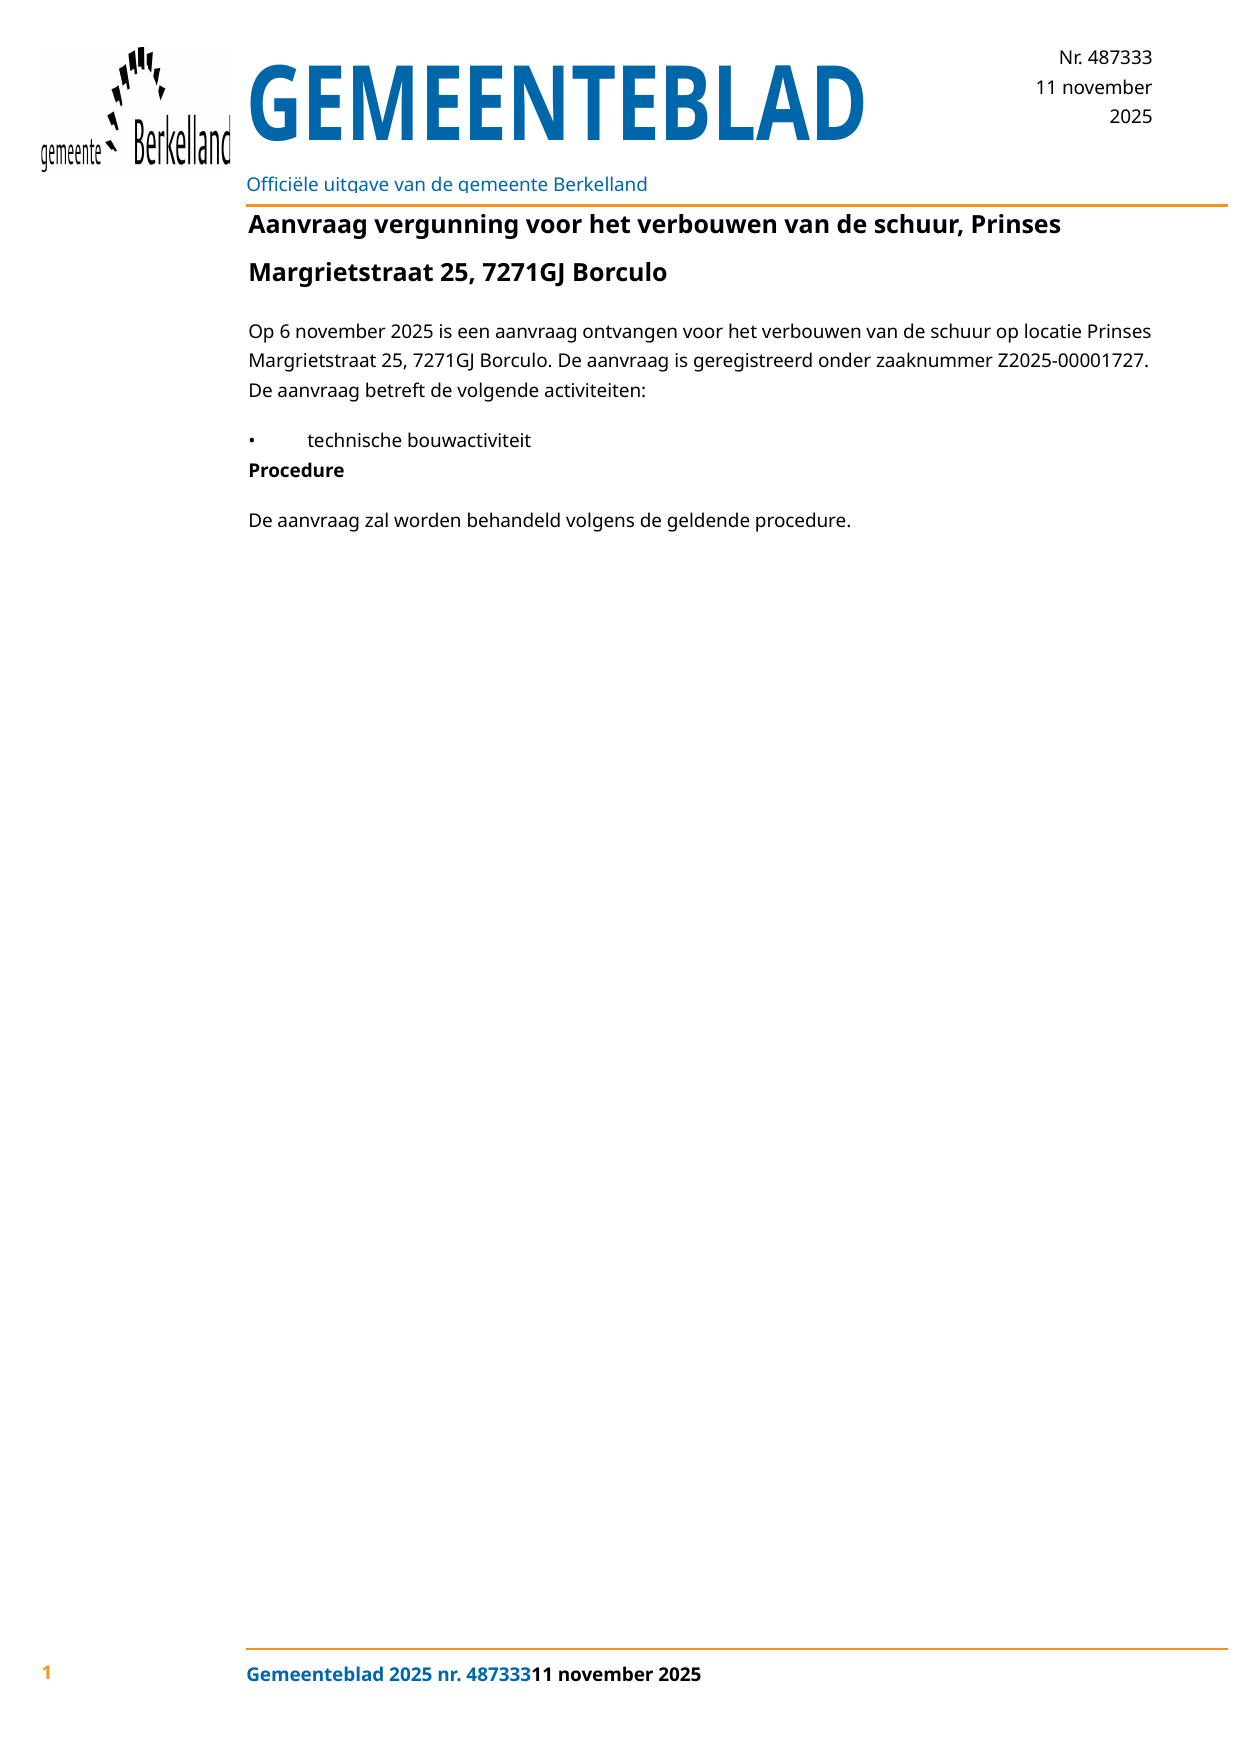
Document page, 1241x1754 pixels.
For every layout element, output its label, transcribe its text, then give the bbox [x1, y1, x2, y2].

list technische bouwactiviteit [248, 427, 1152, 453]
text Op 6 november 2025 is een aanvraag ontvangen voor het verbouwen van de schuur op locatie Prinses Margrietstraat 25, 7271GJ Borculo. De aanvraag is geregistreerd onder zaaknummer Z2025-00001727. De aanvraag betreft de volgende activiteiten: [248, 318, 1152, 403]
text De aanvraag zal worden behandeld volgens de geldende procedure. [248, 507, 1152, 533]
text Procedure [248, 457, 1152, 483]
picture [41, 47, 231, 172]
text Aanvraag vergunning voor het verbouwen van de schuur, Prinses Margrietstraat 25, 7271GJ Borculo [248, 207, 1152, 288]
